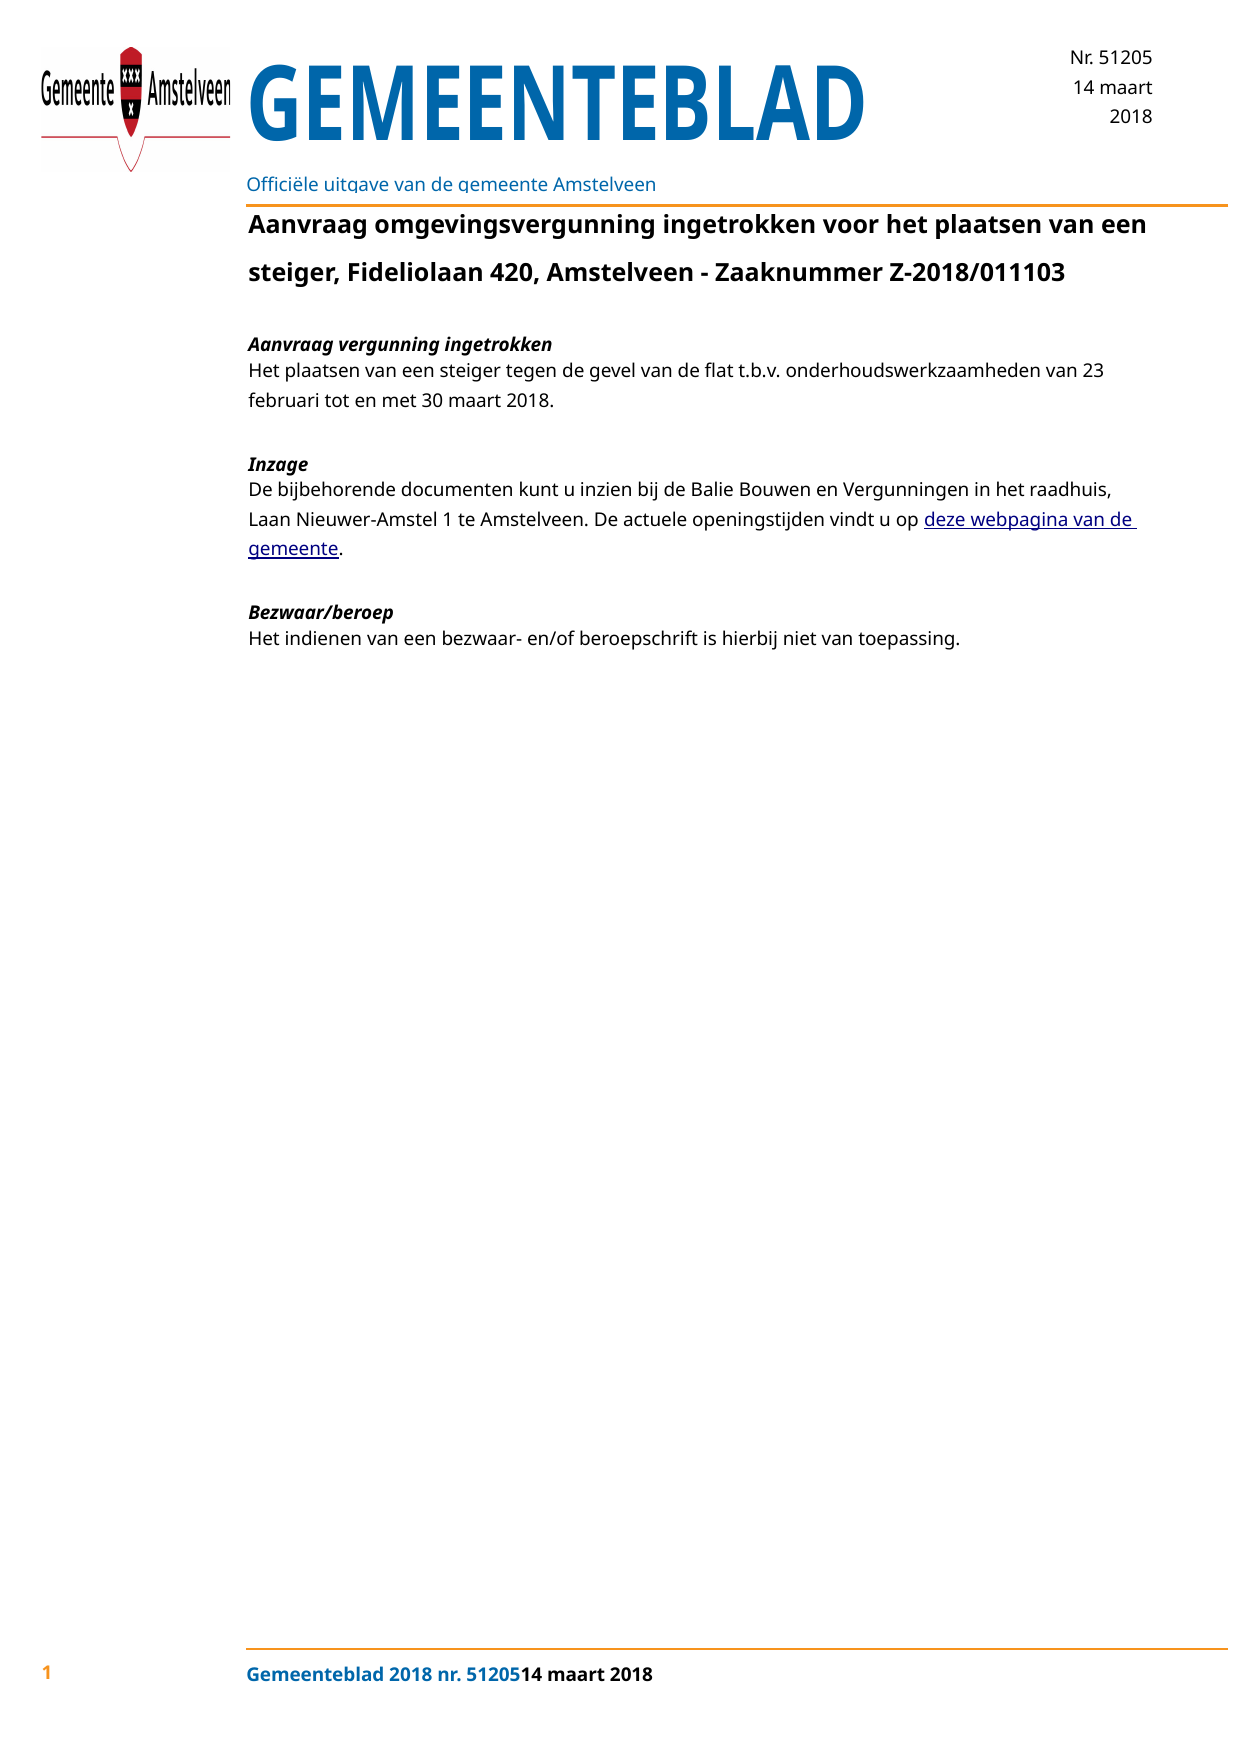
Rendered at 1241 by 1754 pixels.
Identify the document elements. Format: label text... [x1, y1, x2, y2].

text Aanvraag vergunning ingetrokken [248, 331, 1152, 357]
text Het indienen van een bezwaar- en/of beroepschrift is hierbij niet van toepassing. [248, 625, 1152, 651]
text Aanvraag omgevingsvergunning ingetrokken voor het plaatsen van een steiger, Fideliolaan 420, Amstelveen - Zaaknummer Z-2018/011103 [248, 207, 1152, 288]
text Inzage [248, 451, 1152, 476]
text Het plaatsen van een steiger tegen de gevel van de flat t.b.v. onderhoudswerkzaamheden van 23 februari tot en met 30 maart 2018. [248, 357, 1152, 412]
picture [41, 47, 231, 172]
text De bijbehorende documenten kunt u inzien bij de Balie Bouwen en Vergunningen in het raadhuis, Laan Nieuwer-Amstel 1 te Amstelveen. De actuele openingstijden vindt u op deze webpagina van de gemeente. [248, 476, 1152, 561]
text Bezwaar/beroep [248, 599, 1152, 625]
